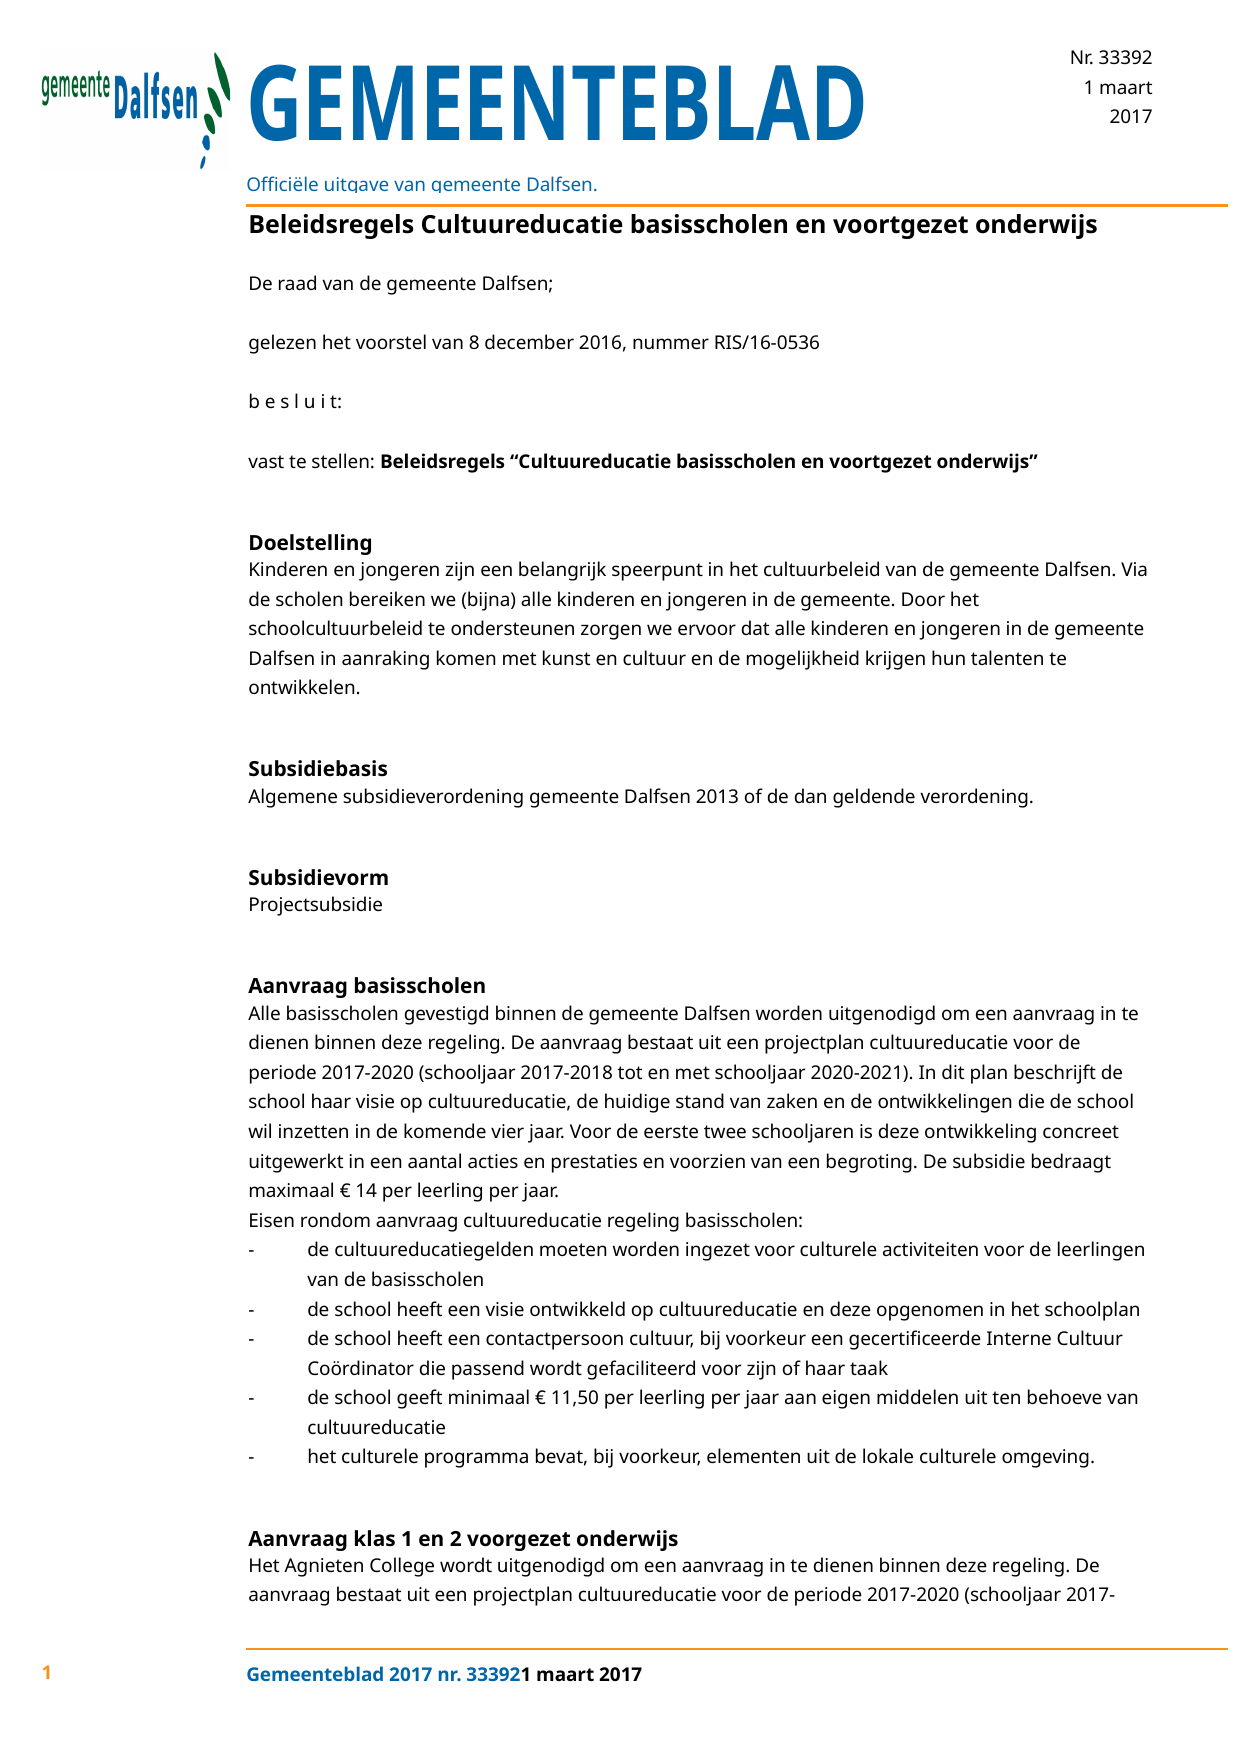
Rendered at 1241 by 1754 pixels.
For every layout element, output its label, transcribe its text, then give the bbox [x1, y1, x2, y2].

text Doelstelling [248, 528, 1152, 556]
text Projectsubsidie [248, 891, 1152, 917]
list de school heeft een contactpersoon cultuur, bij voorkeur een gecertificeerde Interne Cultuur Coördinator die passend wordt gefaciliteerd voor zijn of haar taak [248, 1325, 1152, 1381]
text b e s l u i t: [248, 389, 1152, 414]
picture [41, 47, 231, 172]
text gelezen het voorstel van 8 december 2016, nummer RIS/16-0536 [248, 329, 1152, 355]
text Het Agnieten College wordt uitgenodigd om een aanvraag in te dienen binnen deze regeling. De aanvraag bestaat uit een projectplan cultuureducatie voor de periode 2017-2020 (schooljaar 2017- [248, 1552, 1152, 1607]
list de school geeft minimaal € 11,50 per leerling per jaar aan eigen middelen uit ten behoeve van cultuureducatie [248, 1384, 1152, 1440]
text vast te stellen: Beleidsregels “Cultuureducatie basisscholen en voortgezet onderwijs” [248, 448, 1152, 473]
text De raad van de gemeente Dalfsen; [248, 270, 1152, 296]
text Beleidsregels Cultuureducatie basisscholen en voortgezet onderwijs [248, 207, 1152, 241]
text Algemene subsidieverordening gemeente Dalfsen 2013 of de dan geldende verordening. [248, 783, 1152, 809]
text Subsidievorm [248, 863, 1152, 891]
list de cultuureducatiegelden moeten worden ingezet voor culturele activiteiten voor de leerlingen van de basisscholen [248, 1237, 1152, 1292]
list het culturele programma bevat, bij voorkeur, elementen uit de lokale culturele omgeving. [248, 1444, 1152, 1469]
list de school heeft een visie ontwikkeld op cultuureducatie en deze opgenomen in het schoolplan [248, 1296, 1152, 1321]
text Aanvraag basisscholen [248, 971, 1152, 1000]
text Alle basisscholen gevestigd binnen de gemeente Dalfsen worden uitgenodigd om een aanvraag in te dienen binnen deze regeling. De aanvraag bestaat uit een projectplan cultuureducatie voor de periode 2017-2020 (schooljaar 2017-2018 tot en met schooljaar 2020-2021). In dit plan beschrijft de school haar visie op cultuureducatie, de huidige stand van zaken en de ontwikkelingen die de school wil inzetten in de komende vier jaar. Voor de eerste twee schooljaren is deze ontwikkeling concreet uitgewerkt in een aantal acties en prestaties en voorzien van een begroting. De subsidie bedraagt maximaal € 14 per leerling per jaar. [248, 1000, 1152, 1203]
text Aanvraag klas 1 en 2 voorgezet onderwijs [248, 1524, 1152, 1552]
text Subsidiebasis [248, 754, 1152, 783]
text Eisen rondom aanvraag cultuureducatie regeling basisscholen: [248, 1207, 1152, 1233]
text Kinderen en jongeren zijn een belangrijk speerpunt in het cultuurbeleid van de gemeente Dalfsen. Via de scholen bereiken we (bijna) alle kinderen en jongeren in de gemeente. Door het schoolcultuurbeleid te ondersteunen zorgen we ervoor dat alle kinderen en jongeren in de gemeente Dalfsen in aanraking komen met kunst en cultuur en de mogelijkheid krijgen hun talenten te ontwikkelen. [248, 556, 1152, 700]
